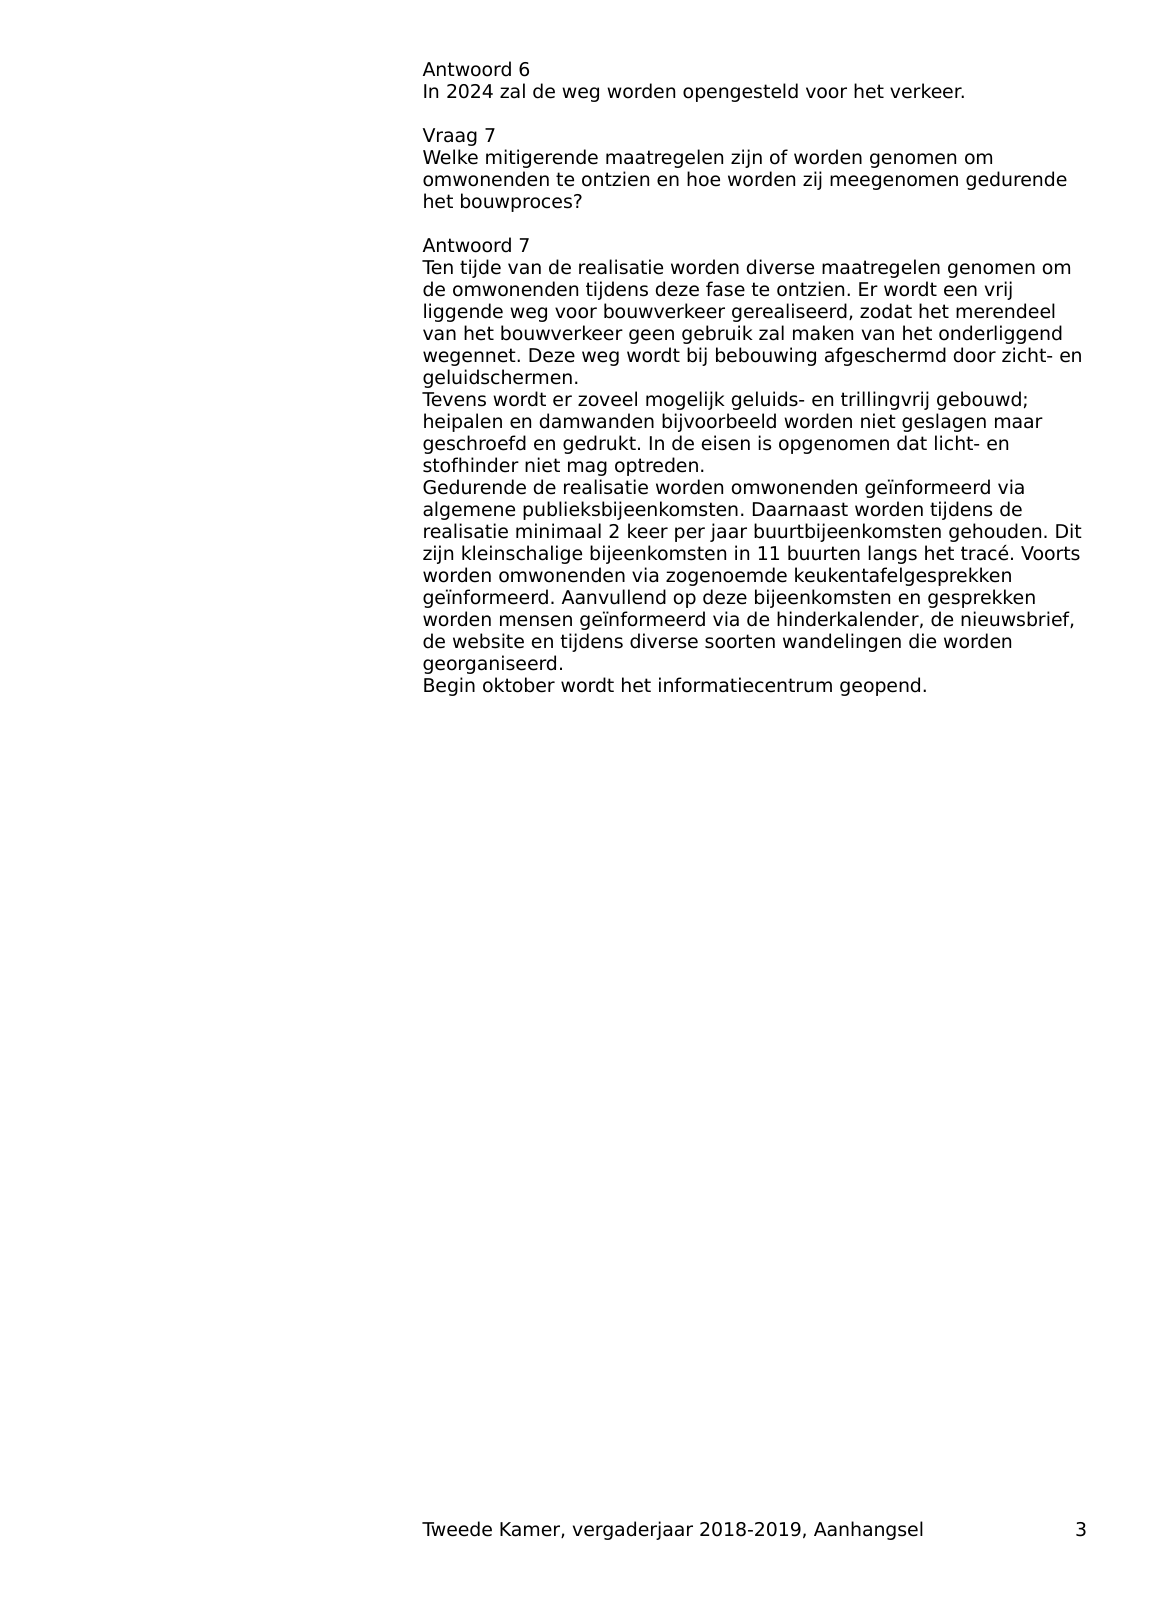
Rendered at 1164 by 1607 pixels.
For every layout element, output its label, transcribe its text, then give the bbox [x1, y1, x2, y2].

text Ten tijde van de realisatie worden diverse maatregelen genomen om de omwonenden tijdens deze fase te ontzien. Er wordt een vrij liggende weg voor bouwverkeer gerealiseerd, zodat het merendeel van het bouwverkeer geen gebruik zal maken van het onderliggend wegennet. Deze weg wordt bij bebouwing afgeschermd door zicht- en geluidschermen. [422, 257, 1087, 389]
text Tevens wordt er zoveel mogelijk geluids- en trillingvrij gebouwd; heipalen en damwanden bijvoorbeeld worden niet geslagen maar geschroefd en gedrukt. In de eisen is opgenomen dat licht- en stofhinder niet mag optreden. [422, 389, 1087, 477]
text Antwoord 7 [422, 235, 1087, 257]
text Gedurende de realisatie worden omwonenden geïnformeerd via algemene publieksbijeenkomsten. Daarnaast worden tijdens de realisatie minimaal 2 keer per jaar buurtbijeenkomsten gehouden. Dit zijn kleinschalige bijeenkomsten in 11 buurten langs het tracé. Voorts worden omwonenden via zogenoemde keukentafelgesprekken geïnformeerd. Aanvullend op deze bijeenkomsten en gesprekken worden mensen geïnformeerd via de hinderkalender, de nieuwsbrief, de website en tijdens diverse soorten wandelingen die worden georganiseerd. [422, 477, 1087, 675]
text Antwoord 6 [422, 59, 1087, 81]
text Begin oktober wordt het informatiecentrum geopend. [422, 675, 1087, 697]
text Welke mitigerende maatregelen zijn of worden genomen om omwonenden te ontzien en hoe worden zij meegenomen gedurende het bouwproces? [422, 147, 1087, 213]
text In 2024 zal de weg worden opengesteld voor het verkeer. [422, 81, 1087, 103]
text Vraag 7 [422, 125, 1087, 147]
